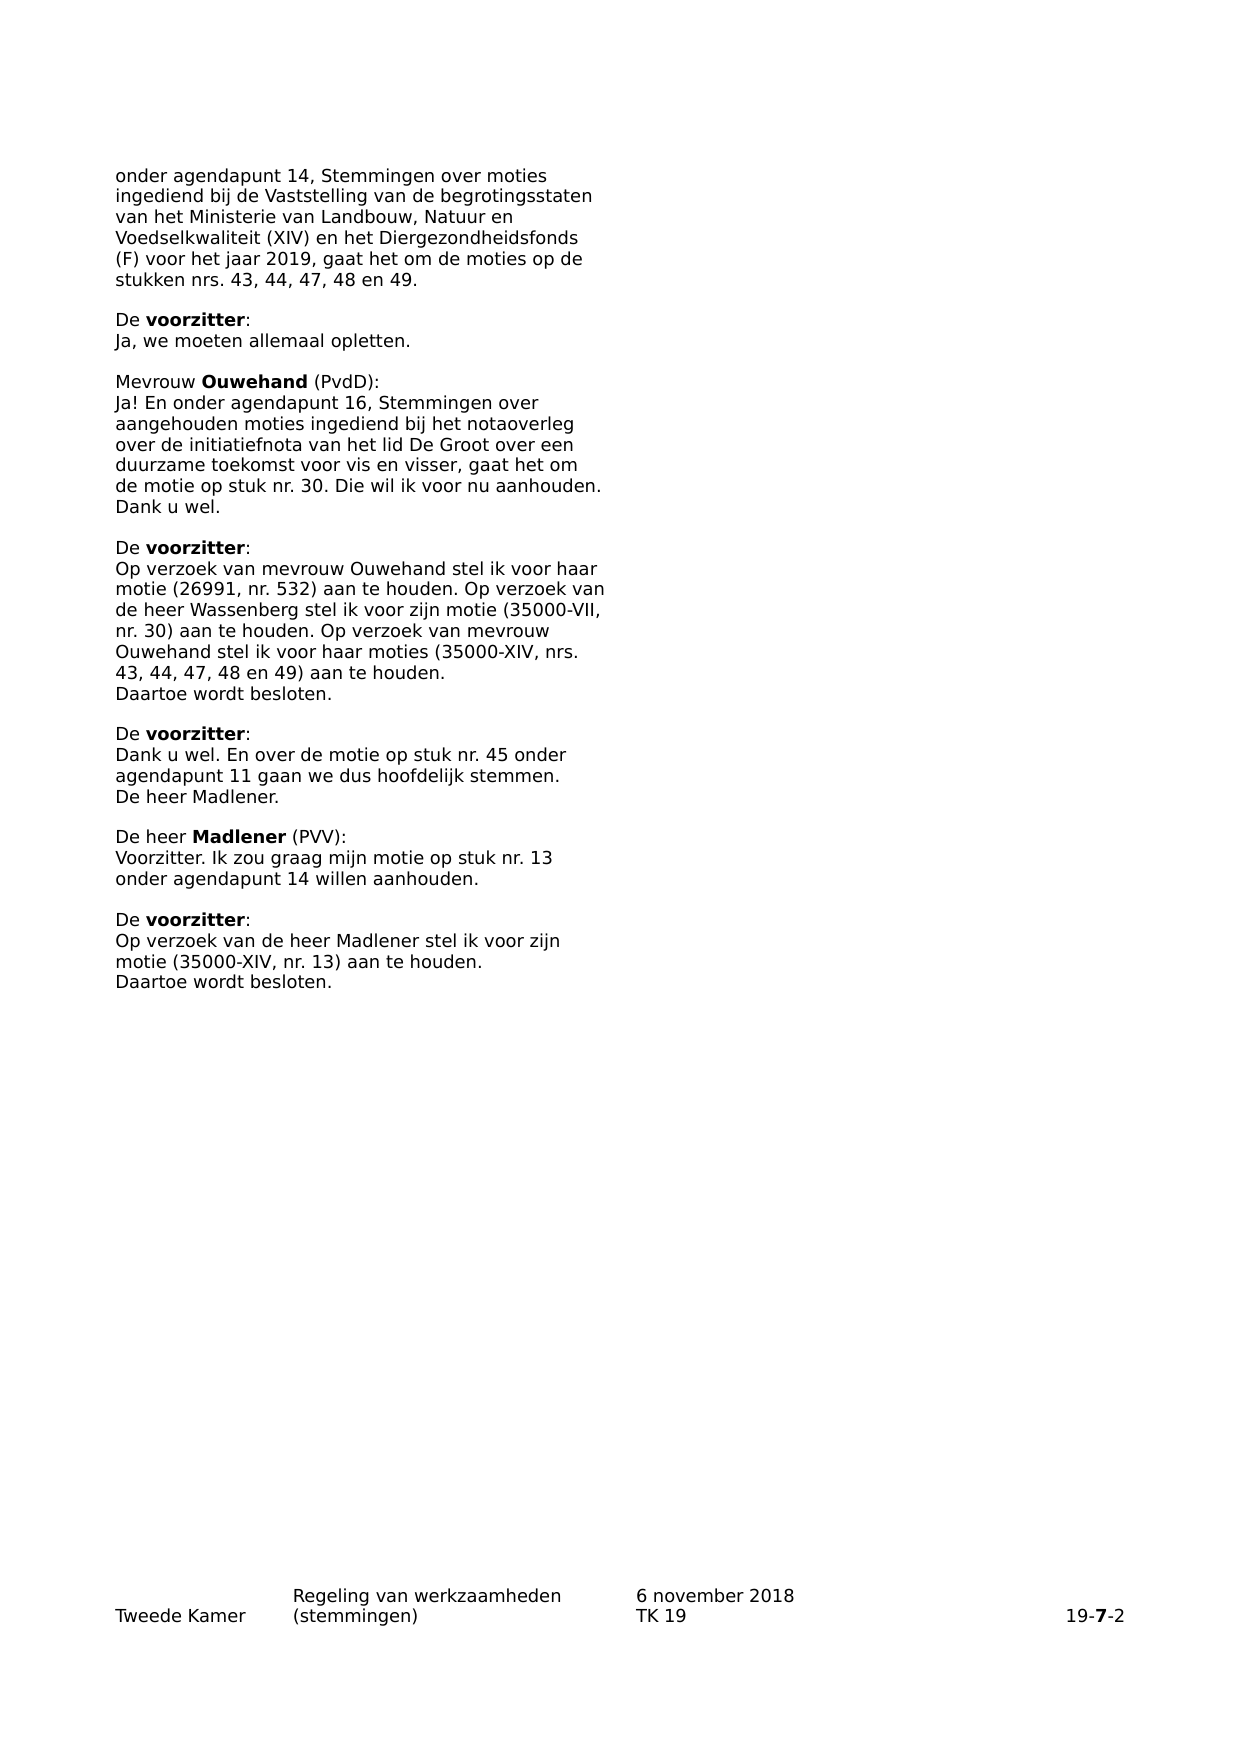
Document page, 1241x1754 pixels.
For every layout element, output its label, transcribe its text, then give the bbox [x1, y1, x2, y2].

text Daartoe wordt besloten. [115, 683, 605, 704]
text Daartoe wordt besloten. [115, 972, 605, 993]
text Voorzitter. Ik zou graag mijn motie op stuk nr. 13 onder agendapunt 14 willen aanhouden. [115, 848, 605, 890]
text Ja, we moeten allemaal opletten. [115, 331, 605, 352]
text Op verzoek van de heer Madlener stel ik voor zijn motie (35000-XIV, nr. 13) aan te houden. [115, 931, 605, 972]
text De voorzitter: [115, 724, 605, 745]
text Op verzoek van mevrouw Ouwehand stel ik voor haar motie (26991, nr. 532) aan te houden. Op verzoek van de heer Wassenberg stel ik voor zijn motie (35000-VII, nr. 30) aan te houden. Op verzoek van mevrouw Ouwehand stel ik voor haar moties (35000-XIV, nrs. 43, 44, 47, 48 en 49) aan te houden. [115, 558, 605, 683]
text Dank u wel. En over de motie op stuk nr. 45 onder agendapunt 11 gaan we dus hoofdelijk stemmen. [115, 745, 605, 787]
text Mevrouw Ouwehand (PvdD): [115, 372, 605, 393]
text De voorzitter: [115, 310, 605, 331]
text De heer Madlener. [115, 787, 605, 807]
text De voorzitter: [115, 538, 605, 558]
text onder agendapunt 14, Stemmingen over moties ingediend bij de Vaststelling van de begrotingsstaten van het Ministerie van Landbouw, Natuur en Voedselkwaliteit (XIV) en het Diergezondheidsfonds (F) voor het jaar 2019, gaat het om de moties op de stukken nrs. 43, 44, 47, 48 en 49. [115, 165, 605, 290]
text De voorzitter: [115, 910, 605, 931]
text De heer Madlener (PVV): [115, 827, 605, 848]
text Ja! En onder agendapunt 16, Stemmingen over aangehouden moties ingediend bij het notaoverleg over de initiatiefnota van het lid De Groot over een duurzame toekomst voor vis en visser, gaat het om de motie op stuk nr. 30. Die wil ik voor nu aanhouden. Dank u wel. [115, 393, 605, 518]
